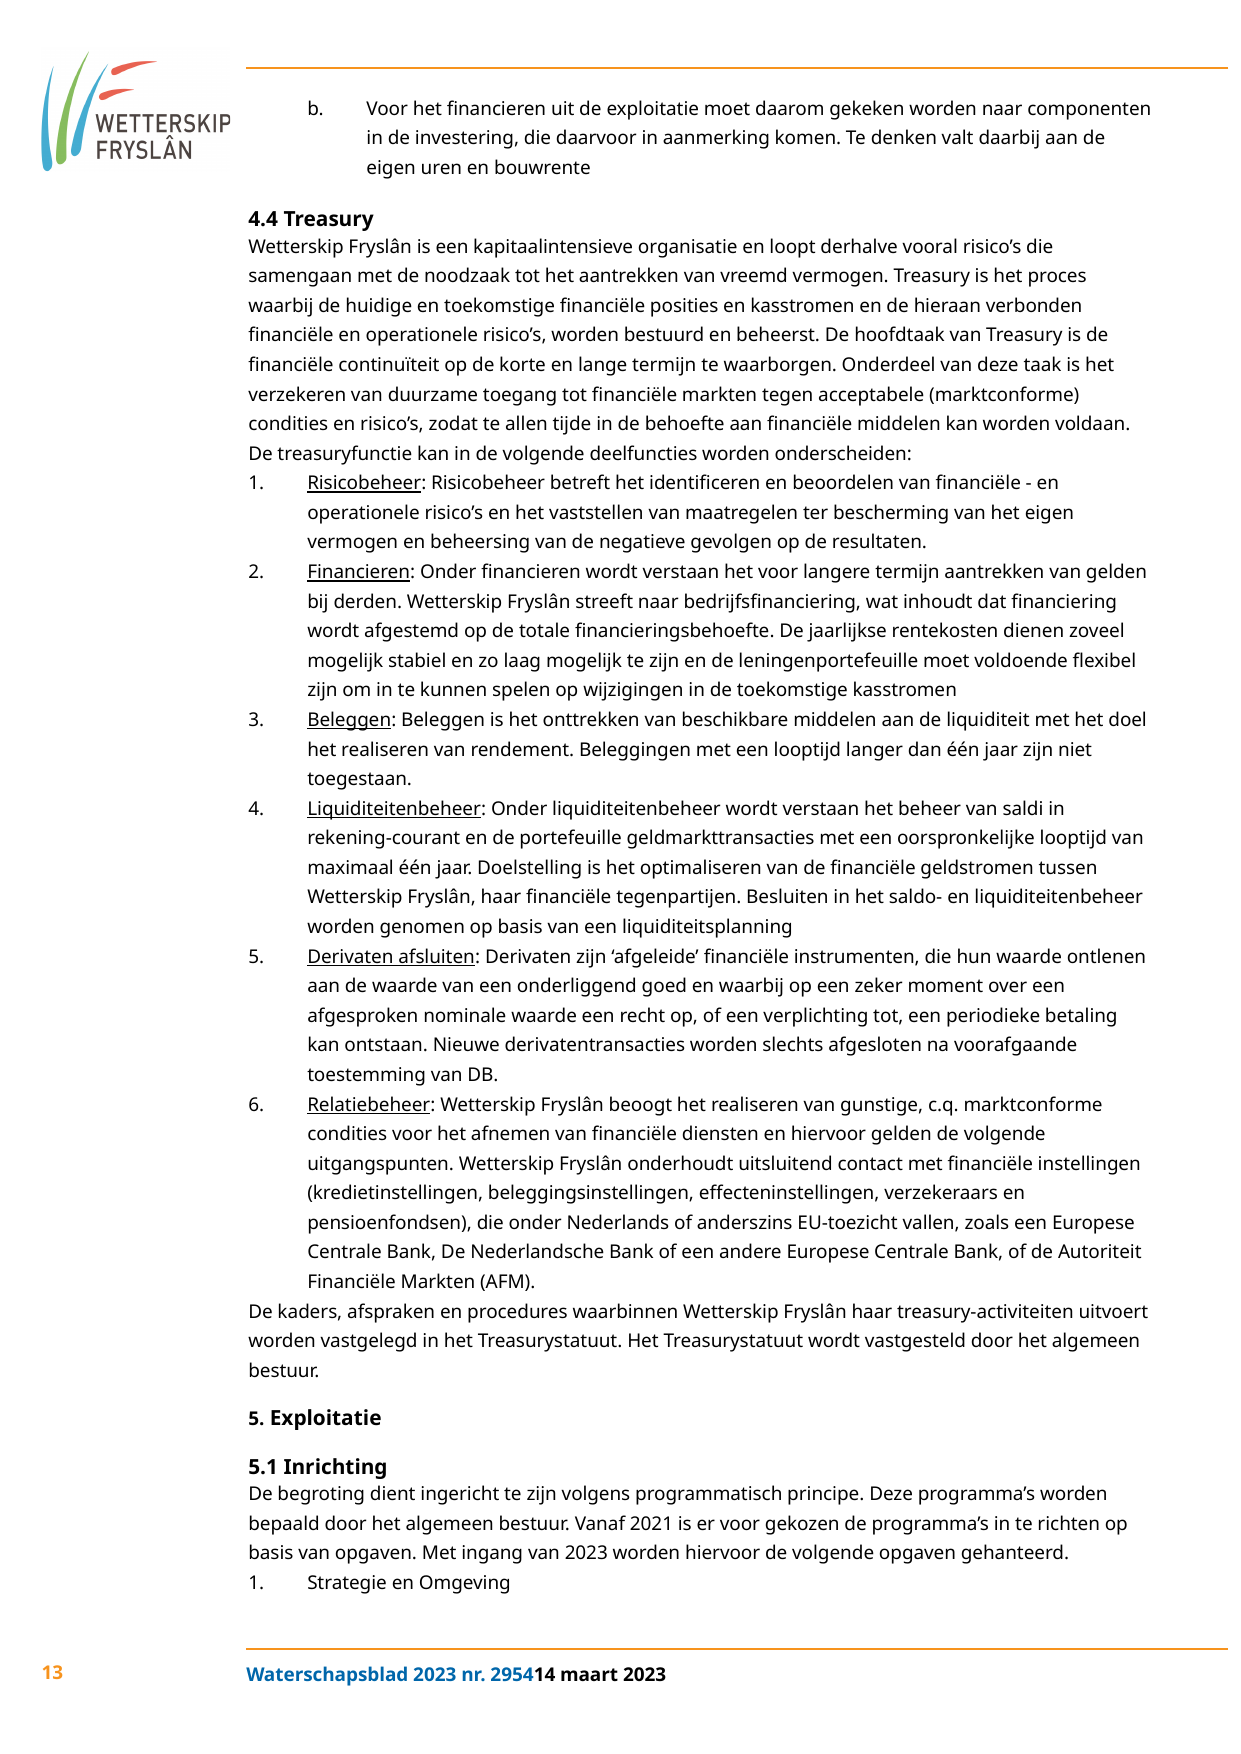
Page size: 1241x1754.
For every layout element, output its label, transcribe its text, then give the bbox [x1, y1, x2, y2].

text 4.4 Treasury [248, 204, 1152, 233]
text De kaders, afspraken en procedures waarbinnen Wetterskip Fryslân haar treasury-activiteiten uitvoert worden vastgelegd in het Treasurystatuut. Het Treasurystatuut wordt vastgesteld door het algemeen bestuur. [248, 1298, 1152, 1383]
text Wetterskip Fryslân is een kapitaalintensieve organisatie en loopt derhalve vooral risico’s die samengaan met de noodzaak tot het aantrekken van vreemd vermogen. Treasury is het proces waarbij de huidige en toekomstige financiële posities en kasstromen en de hieraan verbonden financiële en operationele risico’s, worden bestuurd en beheerst. De hoofdtaak van Treasury is de financiële continuïteit op de korte en lange termijn te waarborgen. Onderdeel van deze taak is het verzekeren van duurzame toegang tot financiële markten tegen acceptabele (marktconforme) condities en risico’s, zodat te allen tijde in de behoefte aan financiële middelen kan worden voldaan. [248, 233, 1152, 436]
picture [41, 47, 231, 172]
list Risicobeheer: Risicobeheer betreft het identificeren en beoordelen van financiële - en operationele risico’s en het vaststellen van maatregelen ter bescherming van het eigen vermogen en beheersing van de negatieve gevolgen op de resultaten. [248, 469, 1152, 554]
list Derivaten afsluiten: Derivaten zijn ‘afgeleide’ financiële instrumenten, die hun waarde ontlenen aan de waarde van een onderliggend goed en waarbij op een zeker moment over een afgesproken nominale waarde een recht op, of een verplichting tot, een periodieke betaling kan ontstaan. Nieuwe derivatentransacties worden slechts afgesloten na voorafgaande toestemming van DB. [248, 943, 1152, 1087]
text 5.1 Inrichting [248, 1452, 1152, 1480]
text De begroting dient ingericht te zijn volgens programmatisch principe. Deze programma’s worden bepaald door het algemeen bestuur. Vanaf 2021 is er voor gekozen de programma’s in te richten op basis van opgaven. Met ingang van 2023 worden hiervoor de volgende opgaven gehanteerd. [248, 1480, 1152, 1565]
list Strategie en Omgeving [248, 1569, 1152, 1595]
list Relatiebeheer: Wetterskip Fryslân beoogt het realiseren van gunstige, c.q. marktconforme condities voor het afnemen van financiële diensten en hiervoor gelden de volgende uitgangspunten. Wetterskip Fryslân onderhoudt uitsluitend contact met financiële instellingen (kredietinstellingen, beleggingsinstellingen, effecteninstellingen, verzekeraars en pensioenfondsen), die onder Nederlands of anderszins EU-toezicht vallen, zoals een Europese Centrale Bank, De Nederlandsche Bank of een andere Europese Centrale Bank, of de Autoriteit Financiële Markten (AFM). [248, 1091, 1152, 1294]
list Beleggen: Beleggen is het onttrekken van beschikbare middelen aan de liquiditeit met het doel het realiseren van rendement. Beleggingen met een looptijd langer dan één jaar zijn niet toegestaan. [248, 706, 1152, 791]
list Voor het financieren uit de exploitatie moet daarom gekeken worden naar componenten in de investering, die daarvoor in aanmerking komen. Te denken valt daarbij aan de eigen uren en bouwrente [307, 95, 1152, 180]
list Financieren: Onder financieren wordt verstaan het voor langere termijn aantrekken van gelden bij derden. Wetterskip Fryslân streeft naar bedrijfsfinanciering, wat inhoudt dat financiering wordt afgestemd op de totale financieringsbehoefte. De jaarlijkse rentekosten dienen zoveel mogelijk stabiel en zo laag mogelijk te zijn en de leningenportefeuille moet voldoende flexibel zijn om in te kunnen spelen op wijzigingen in de toekomstige kasstromen [248, 558, 1152, 702]
text De treasuryfunctie kan in de volgende deelfuncties worden onderscheiden: [248, 440, 1152, 466]
text 5. Exploitatie [248, 1403, 1152, 1431]
list Liquiditeitenbeheer: Onder liquiditeitenbeheer wordt verstaan het beheer van saldi in rekening-courant en de portefeuille geldmarkttransacties met een oorspronkelijke looptijd van maximaal één jaar. Doelstelling is het optimaliseren van de financiële geldstromen tussen Wetterskip Fryslân, haar financiële tegenpartijen. Besluiten in het saldo- en liquiditeitenbeheer worden genomen op basis van een liquiditeitsplanning [248, 795, 1152, 939]
